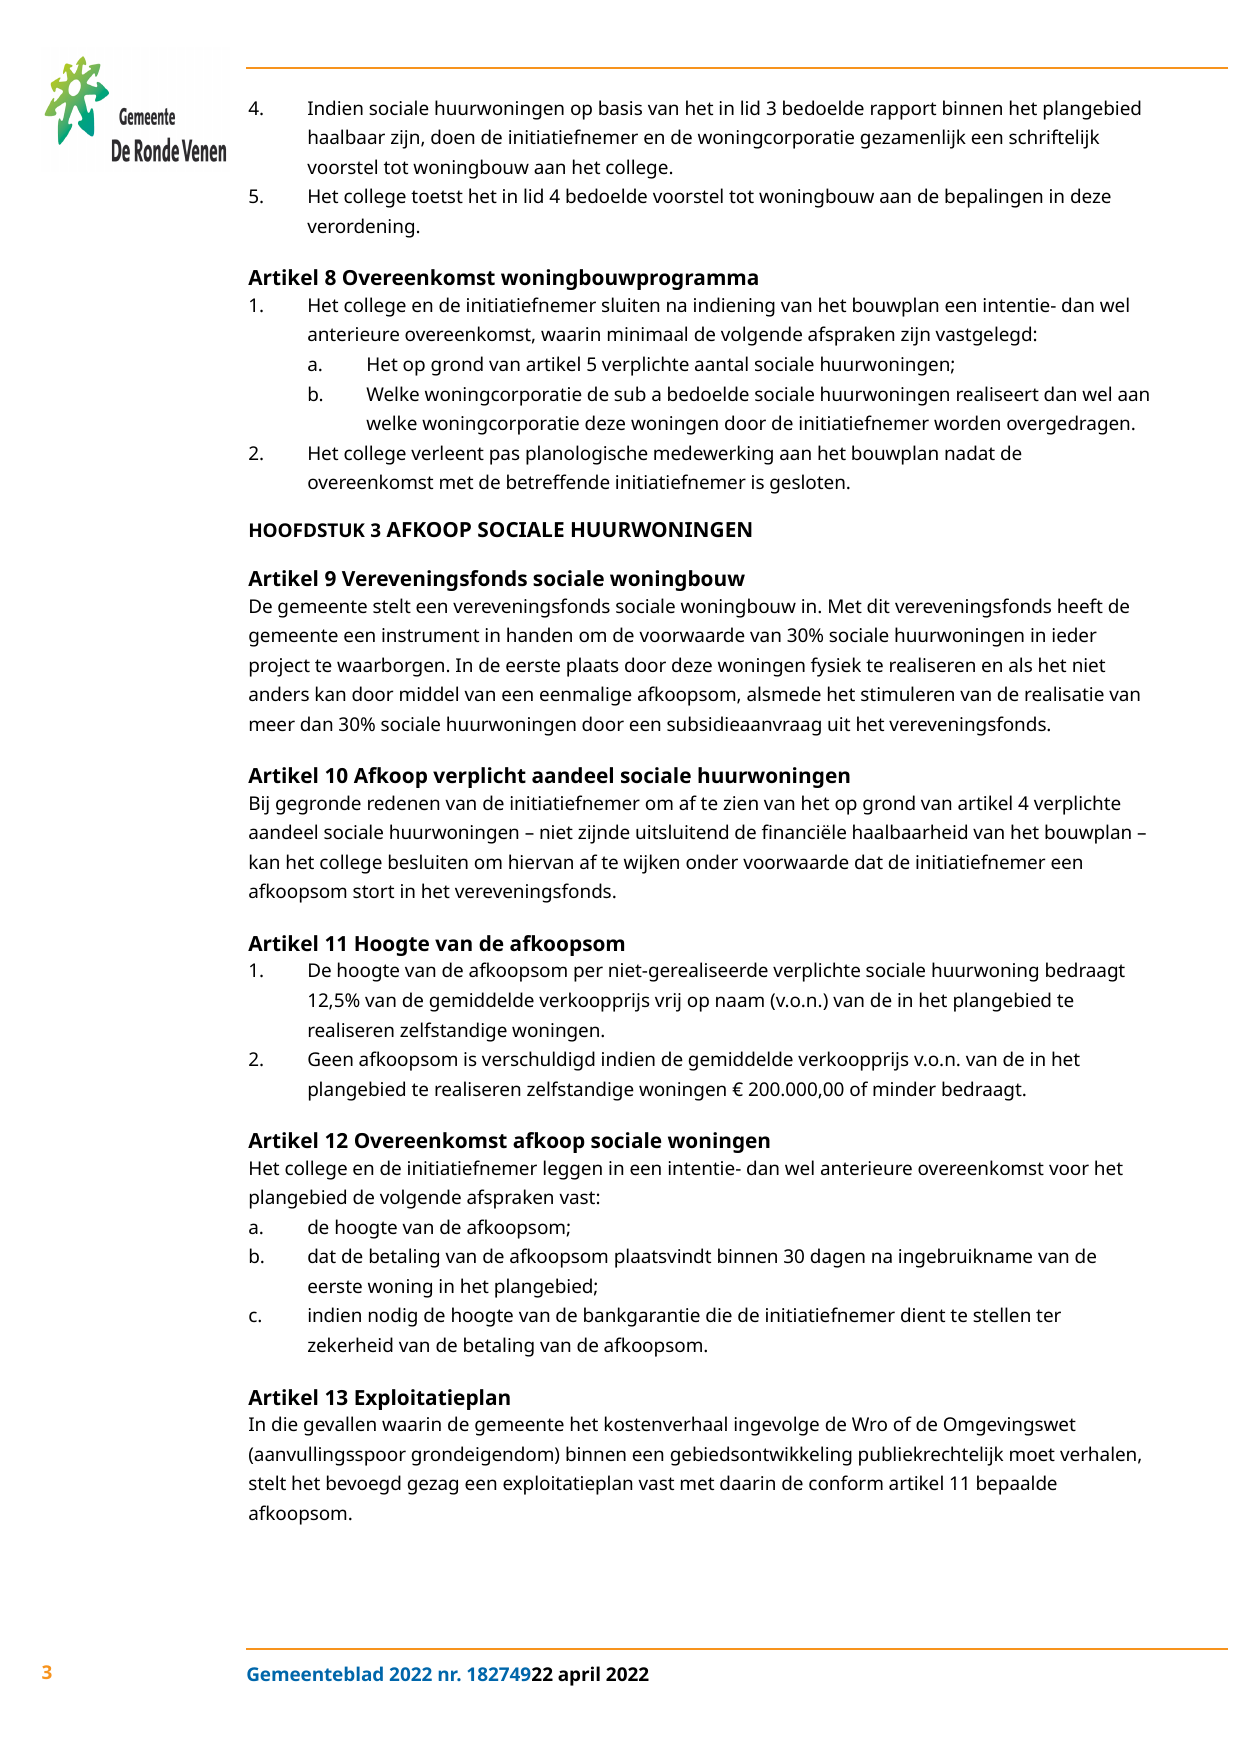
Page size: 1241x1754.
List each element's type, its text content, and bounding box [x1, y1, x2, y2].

text Artikel 10 Afkoop verplicht aandeel sociale huurwoningen [248, 762, 1152, 790]
text Artikel 13 Exploitatieplan [248, 1383, 1152, 1411]
text HOOFDSTUK 3 AFKOOP SOCIALE HUURWONINGEN [248, 515, 1152, 543]
text De gemeente stelt een vereveningsfonds sociale woningbouw in. Met dit vereveningsfonds heeft de gemeente een instrument in handen om de voorwaarde van 30% sociale huurwoningen in ieder project te waarborgen. In de eerste plaats door deze woningen fysiek te realiseren en als het niet anders kan door middel van een eenmalige afkoopsom, alsmede het stimuleren van de realisatie van meer dan 30% sociale huurwoningen door een subsidieaanvraag uit het vereveningsfonds. [248, 593, 1152, 737]
list Het college verleent pas planologische medewerking aan het bouwplan nadat de overeenkomst met de betreffende initiatiefnemer is gesloten. [248, 440, 1152, 495]
text Artikel 9 Vereveningsfonds sociale woningbouw [248, 564, 1152, 593]
list Het op grond van artikel 5 verplichte aantal sociale huurwoningen; [307, 351, 1152, 377]
list Welke woningcorporatie de sub a bedoelde sociale huurwoningen realiseert dan wel aan welke woningcorporatie deze woningen door de initiatiefnemer worden overgedragen. [307, 381, 1152, 436]
list dat de betaling van de afkoopsom plaatsvindt binnen 30 dagen na ingebruikname van de eerste woning in het plangebied; [248, 1243, 1152, 1299]
list Het college en de initiatiefnemer sluiten na indiening van het bouwplan een intentie- dan wel anterieure overeenkomst, waarin minimaal de volgende afspraken zijn vastgelegd: [248, 292, 1152, 347]
list Indien sociale huurwoningen op basis van het in lid 3 bedoelde rapport binnen het plangebied haalbaar zijn, doen de initiatiefnemer en de woningcorporatie gezamenlijk een schriftelijk voorstel tot woningbouw aan het college. [248, 95, 1152, 180]
list Het college toetst het in lid 4 bedoelde voorstel tot woningbouw aan de bepalingen in deze verordening. [248, 183, 1152, 239]
list Geen afkoopsom is verschuldigd indien de gemiddelde verkoopprijs v.o.n. van de in het plangebied te realiseren zelfstandige woningen € 200.000,00 of minder bedraagt. [248, 1046, 1152, 1102]
text In die gevallen waarin de gemeente het kostenverhaal ingevolge de Wro of de Omgevingswet (aanvullingsspoor grondeigendom) binnen een gebiedsontwikkeling publiekrechtelijk moet verhalen, stelt het bevoegd gezag een exploitatieplan vast met daarin de conform artikel 11 bepaalde afkoopsom. [248, 1411, 1152, 1526]
list de hoogte van de afkoopsom; [248, 1214, 1152, 1240]
picture [41, 47, 231, 172]
list indien nodig de hoogte van de bankgarantie die de initiatiefnemer dient te stellen ter zekerheid van de betaling van de afkoopsom. [248, 1303, 1152, 1358]
text Artikel 12 Overeenkomst afkoop sociale woningen [248, 1126, 1152, 1155]
text Het college en de initiatiefnemer leggen in een intentie- dan wel anterieure overeenkomst voor het plangebied de volgende afspraken vast: [248, 1155, 1152, 1210]
list De hoogte van de afkoopsom per niet-gerealiseerde verplichte sociale huurwoning bedraagt 12,5% van de gemiddelde verkoopprijs vrij op naam (v.o.n.) van de in het plangebied te realiseren zelfstandige woningen. [248, 958, 1152, 1042]
text Bij gegronde redenen van de initiatiefnemer om af te zien van het op grond van artikel 4 verplichte aandeel sociale huurwoningen – niet zijnde uitsluitend de financiële haalbaarheid van het bouwplan – kan het college besluiten om hiervan af te wijken onder voorwaarde dat de initiatiefnemer een afkoopsom stort in het vereveningsfonds. [248, 790, 1152, 904]
text Artikel 11 Hoogte van de afkoopsom [248, 929, 1152, 958]
text Artikel 8 Overeenkomst woningbouwprogramma [248, 263, 1152, 292]
